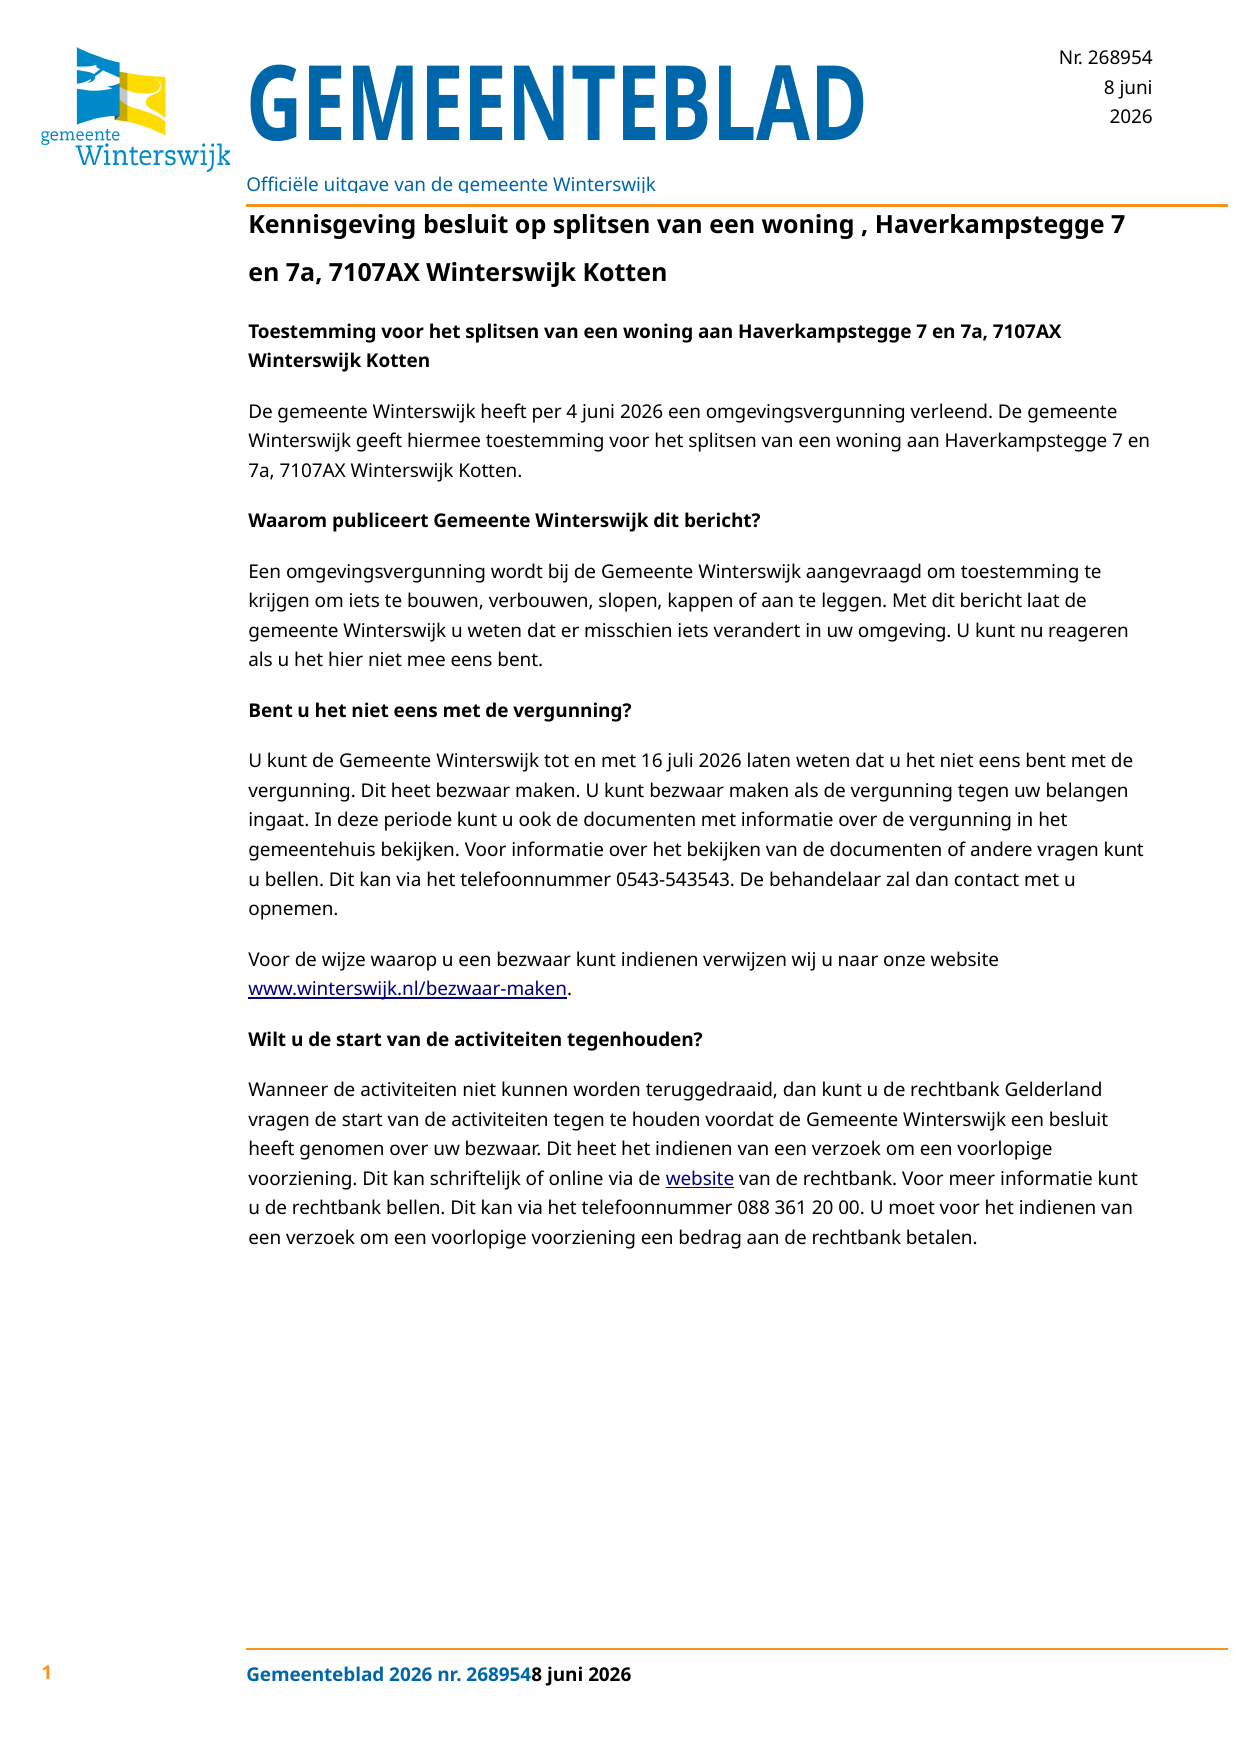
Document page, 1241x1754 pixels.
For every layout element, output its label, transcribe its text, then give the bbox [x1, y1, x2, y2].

picture [225, 153, 231, 162]
text Een omgevingsvergunning wordt bij de Gemeente Winterswijk aangevraagd om toestemming te krijgen om iets te bouwen, verbouwen, slopen, kappen of aan te leggen. Met dit bericht laat de gemeente Winterswijk u weten dat er misschien iets verandert in uw omgeving. U kunt nu reageren als u het hier niet mee eens bent. [248, 558, 1152, 672]
text Wilt u de start van de activiteiten tegenhouden? [248, 1026, 1152, 1052]
text Waarom publiceert Gemeente Winterswijk dit bericht? [248, 507, 1152, 533]
picture [41, 47, 231, 172]
text Toestemming voor het splitsen van een woning aan Haverkampstegge 7 en 7a, 7107AX Winterswijk Kotten [248, 318, 1152, 373]
text De gemeente Winterswijk heeft per 4 juni 2026 een omgevingsvergunning verleend. De gemeente Winterswijk geeft hiermee toestemming voor het splitsen van een woning aan Haverkampstegge 7 en 7a, 7107AX Winterswijk Kotten. [248, 398, 1152, 483]
text Voor de wijze waarop u een bezwaar kunt indienen verwijzen wij u naar onze website www.winterswijk.nl/bezwaar-maken. [248, 946, 1152, 1001]
text U kunt de Gemeente Winterswijk tot en met 16 juli 2026 laten weten dat u het niet eens bent met de vergunning. Dit heet bezwaar maken. U kunt bezwaar maken als de vergunning tegen uw belangen ingaat. In deze periode kunt u ook de documenten met informatie over de vergunning in het gemeentehuis bekijken. Voor informatie over het bekijken van de documenten of andere vragen kunt u bellen. Dit kan via het telefoonnummer 0543-543543. De behandelaar zal dan contact met u opnemen. [248, 747, 1152, 921]
text Wanneer de activiteiten niet kunnen worden teruggedraaid, dan kunt u de rechtbank Gelderland vragen de start van de activiteiten tegen te houden voordat de Gemeente Winterswijk een besluit heeft genomen over uw bezwaar. Dit heet het indienen van een verzoek om een voorlopige voorziening. Dit kan schriftelijk of online via de website van de rechtbank. Voor meer informatie kunt u de rechtbank bellen. Dit kan via het telefoonnummer 088 361 20 00. U moet voor het indienen van een verzoek om een voorlopige voorziening een bedrag aan de rechtbank betalen. [248, 1076, 1152, 1250]
text Bent u het niet eens met de vergunning? [248, 697, 1152, 723]
text Kennisgeving besluit op splitsen van een woning , Haverkampstegge 7 en 7a, 7107AX Winterswijk Kotten [248, 207, 1152, 288]
